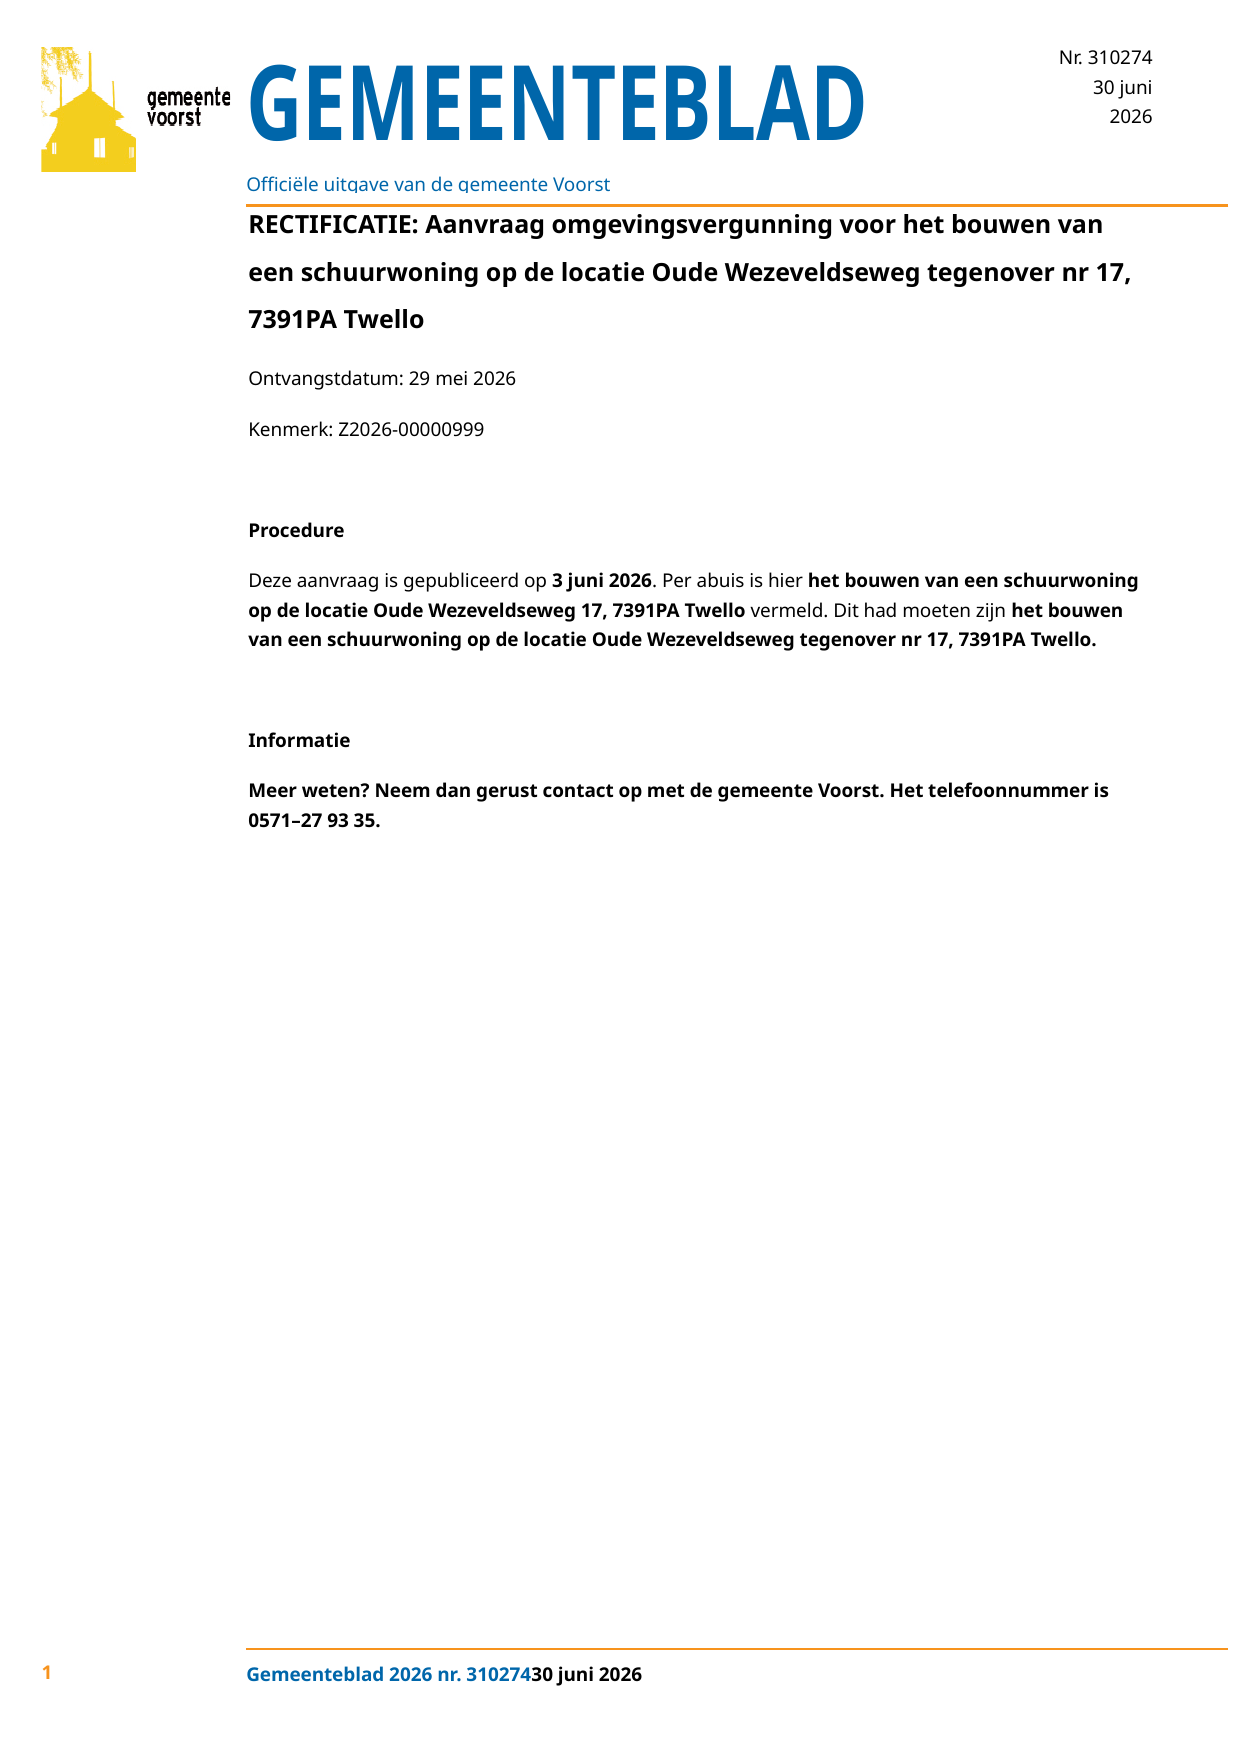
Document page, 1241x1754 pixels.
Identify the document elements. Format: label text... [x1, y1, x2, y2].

text Procedure [248, 517, 1152, 542]
text Informatie [248, 727, 1152, 753]
text Deze aanvraag is gepubliceerd op 3 juni 2026. Per abuis is hier het bouwen van een schuurwoning op de locatie Oude Wezeveldseweg 17, 7391PA Twello vermeld. Dit had moeten zijn het bouwen van een schuurwoning op de locatie Oude Wezeveldseweg tegenover nr 17, 7391PA Twello. [248, 567, 1152, 652]
text Kenmerk: Z2026-00000999 [248, 416, 1152, 442]
text RECTIFICATIE: Aanvraag omgevingsvergunning voor het bouwen van een schuurwoning op de locatie Oude Wezeveldseweg tegenover nr 17, 7391PA Twello [248, 207, 1152, 336]
text Meer weten? Neem dan gerust contact op met de gemeente Voorst. Het telefoonnummer is 0571–27 93 35. [248, 778, 1152, 833]
picture [41, 47, 231, 172]
text Ontvangstdatum: 29 mei 2026 [248, 366, 1152, 391]
